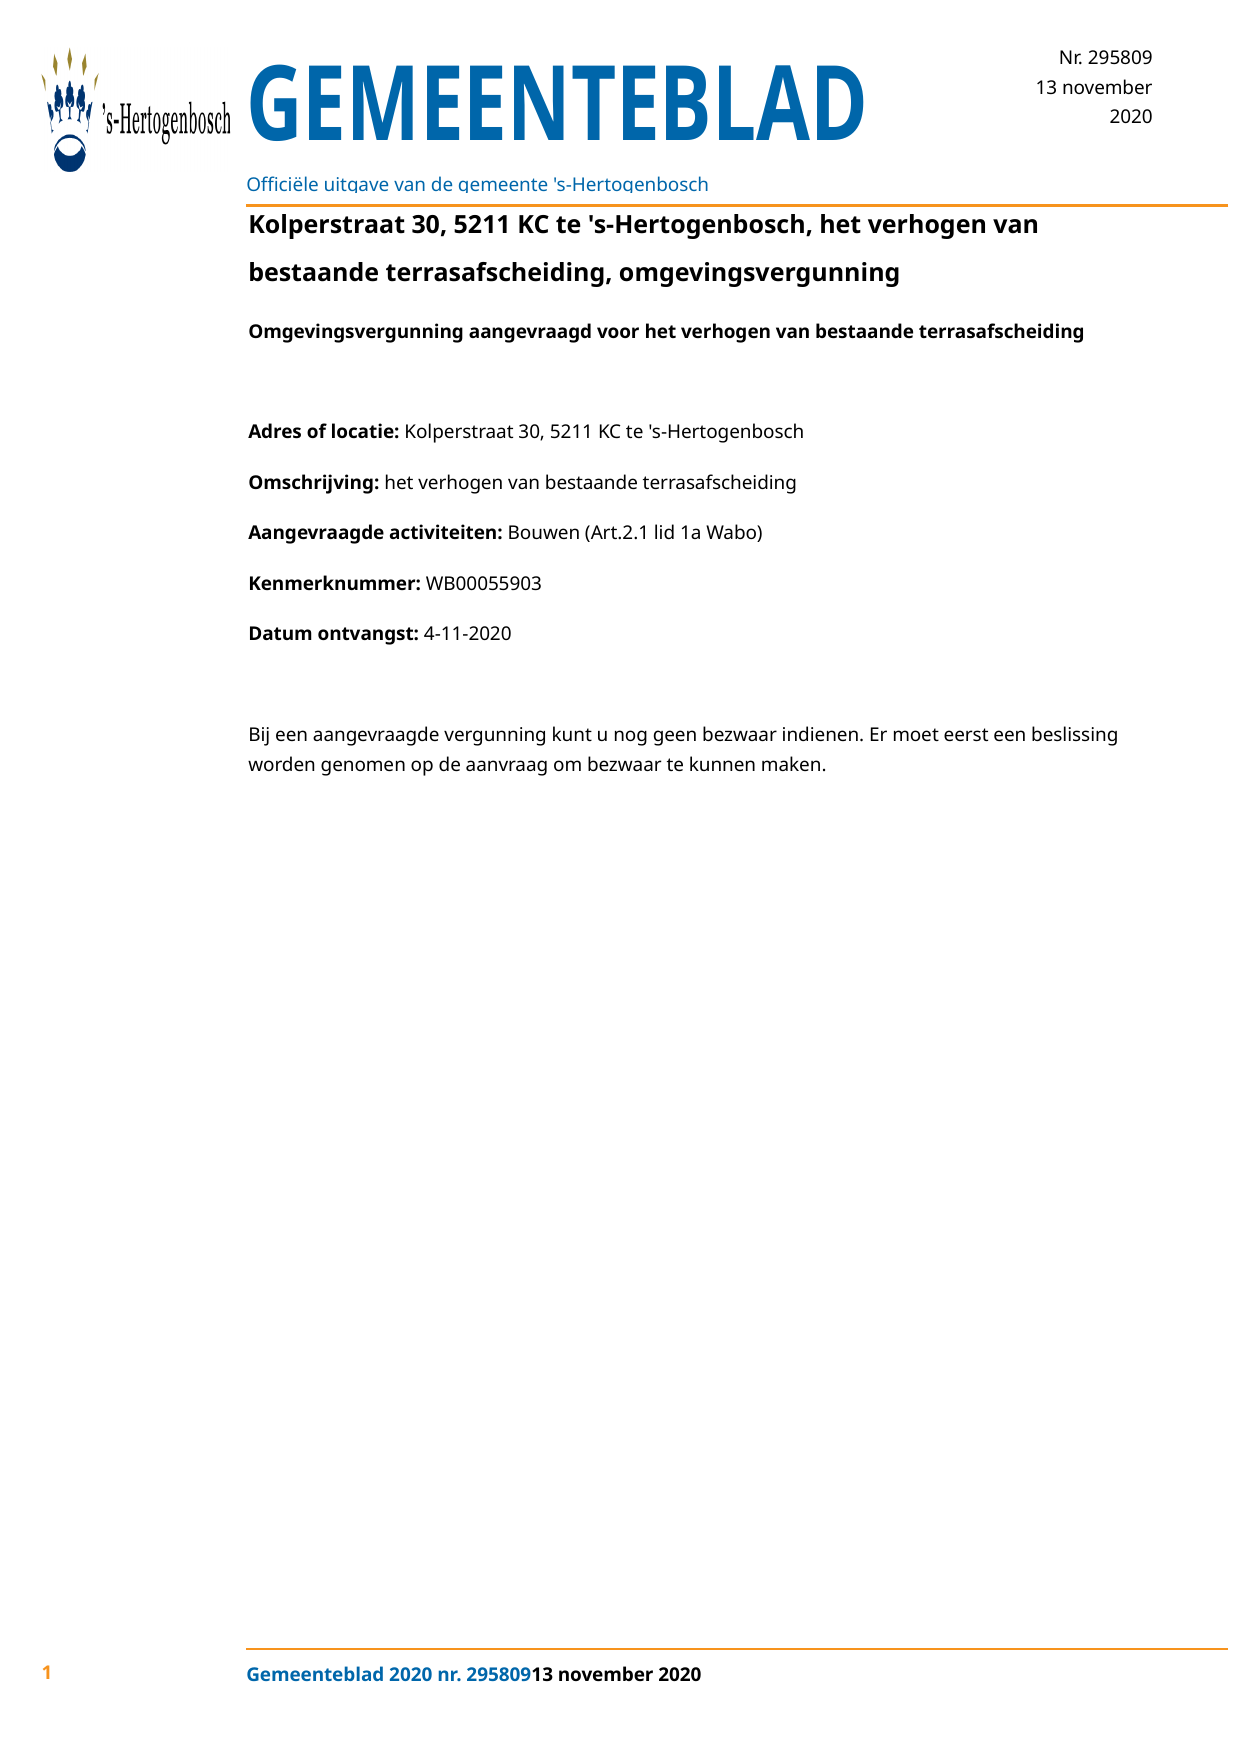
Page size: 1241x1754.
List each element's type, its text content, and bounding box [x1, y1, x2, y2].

text Omschrijving: het verhogen van bestaande terrasafscheiding [248, 469, 1152, 495]
text Omgevingsvergunning aangevraagd voor het verhogen van bestaande terrasafscheiding [248, 318, 1152, 344]
text Datum ontvangst: 4-11-2020 [248, 620, 1152, 646]
text Adres of locatie: Kolperstraat 30, 5211 KC te 's-Hertogenbosch [248, 419, 1152, 444]
text Kenmerknummer: WB00055903 [248, 570, 1152, 596]
text Aangevraagde activiteiten: Bouwen (Art.2.1 lid 1a Wabo) [248, 519, 1152, 545]
text Bij een aangevraagde vergunning kunt u nog geen bezwaar indienen. Er moet eerst een beslissing worden genomen op de aanvraag om bezwaar te kunnen maken. [248, 721, 1152, 777]
picture [41, 47, 231, 172]
text Kolperstraat 30, 5211 KC te 's-Hertogenbosch, het verhogen van bestaande terrasafscheiding, omgevingsvergunning [248, 207, 1152, 288]
